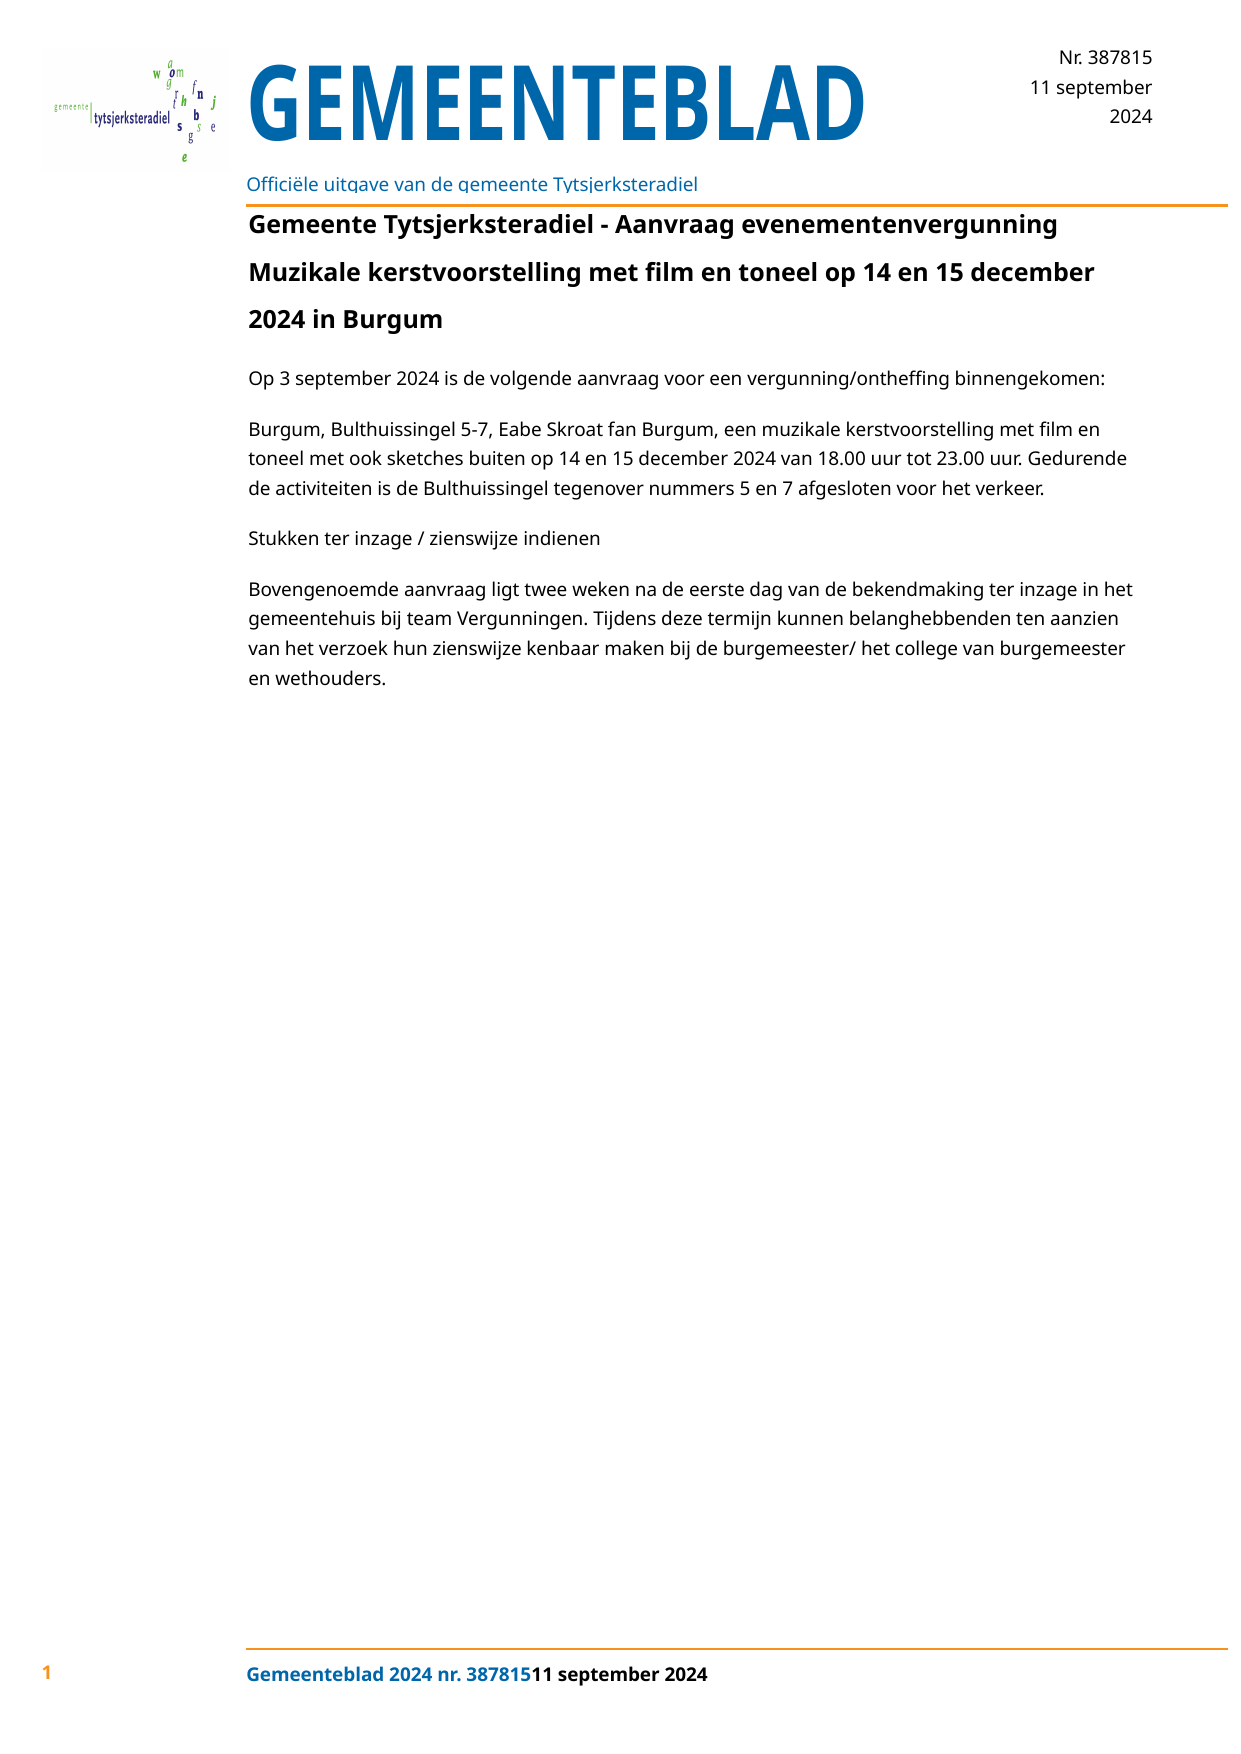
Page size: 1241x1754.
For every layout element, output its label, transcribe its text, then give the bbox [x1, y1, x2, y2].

text Op 3 september 2024 is de volgende aanvraag voor een vergunning/ontheffing binnengekomen: [248, 366, 1152, 391]
text Bovengenoemde aanvraag ligt twee weken na de eerste dag van de bekendmaking ter inzage in het gemeentehuis bij team Vergunningen. Tijdens deze termijn kunnen belanghebbenden ten aanzien van het verzoek hun zienswijze kenbaar maken bij de burgemeester/ het college van burgemeester en wethouders. [248, 576, 1152, 690]
picture [41, 47, 231, 172]
text Burgum, Bulthuissingel 5-7, Eabe Skroat fan Burgum, een muzikale kerstvoorstelling met film en toneel met ook sketches buiten op 14 en 15 december 2024 van 18.00 uur tot 23.00 uur. Gedurende de activiteiten is de Bulthuissingel tegenover nummers 5 en 7 afgesloten voor het verkeer. [248, 416, 1152, 501]
text Stukken ter inzage / zienswijze indienen [248, 526, 1152, 551]
text Gemeente Tytsjerksteradiel - Aanvraag evenementenvergunning Muzikale kerstvoorstelling met film en toneel op 14 en 15 december 2024 in Burgum [248, 207, 1152, 336]
